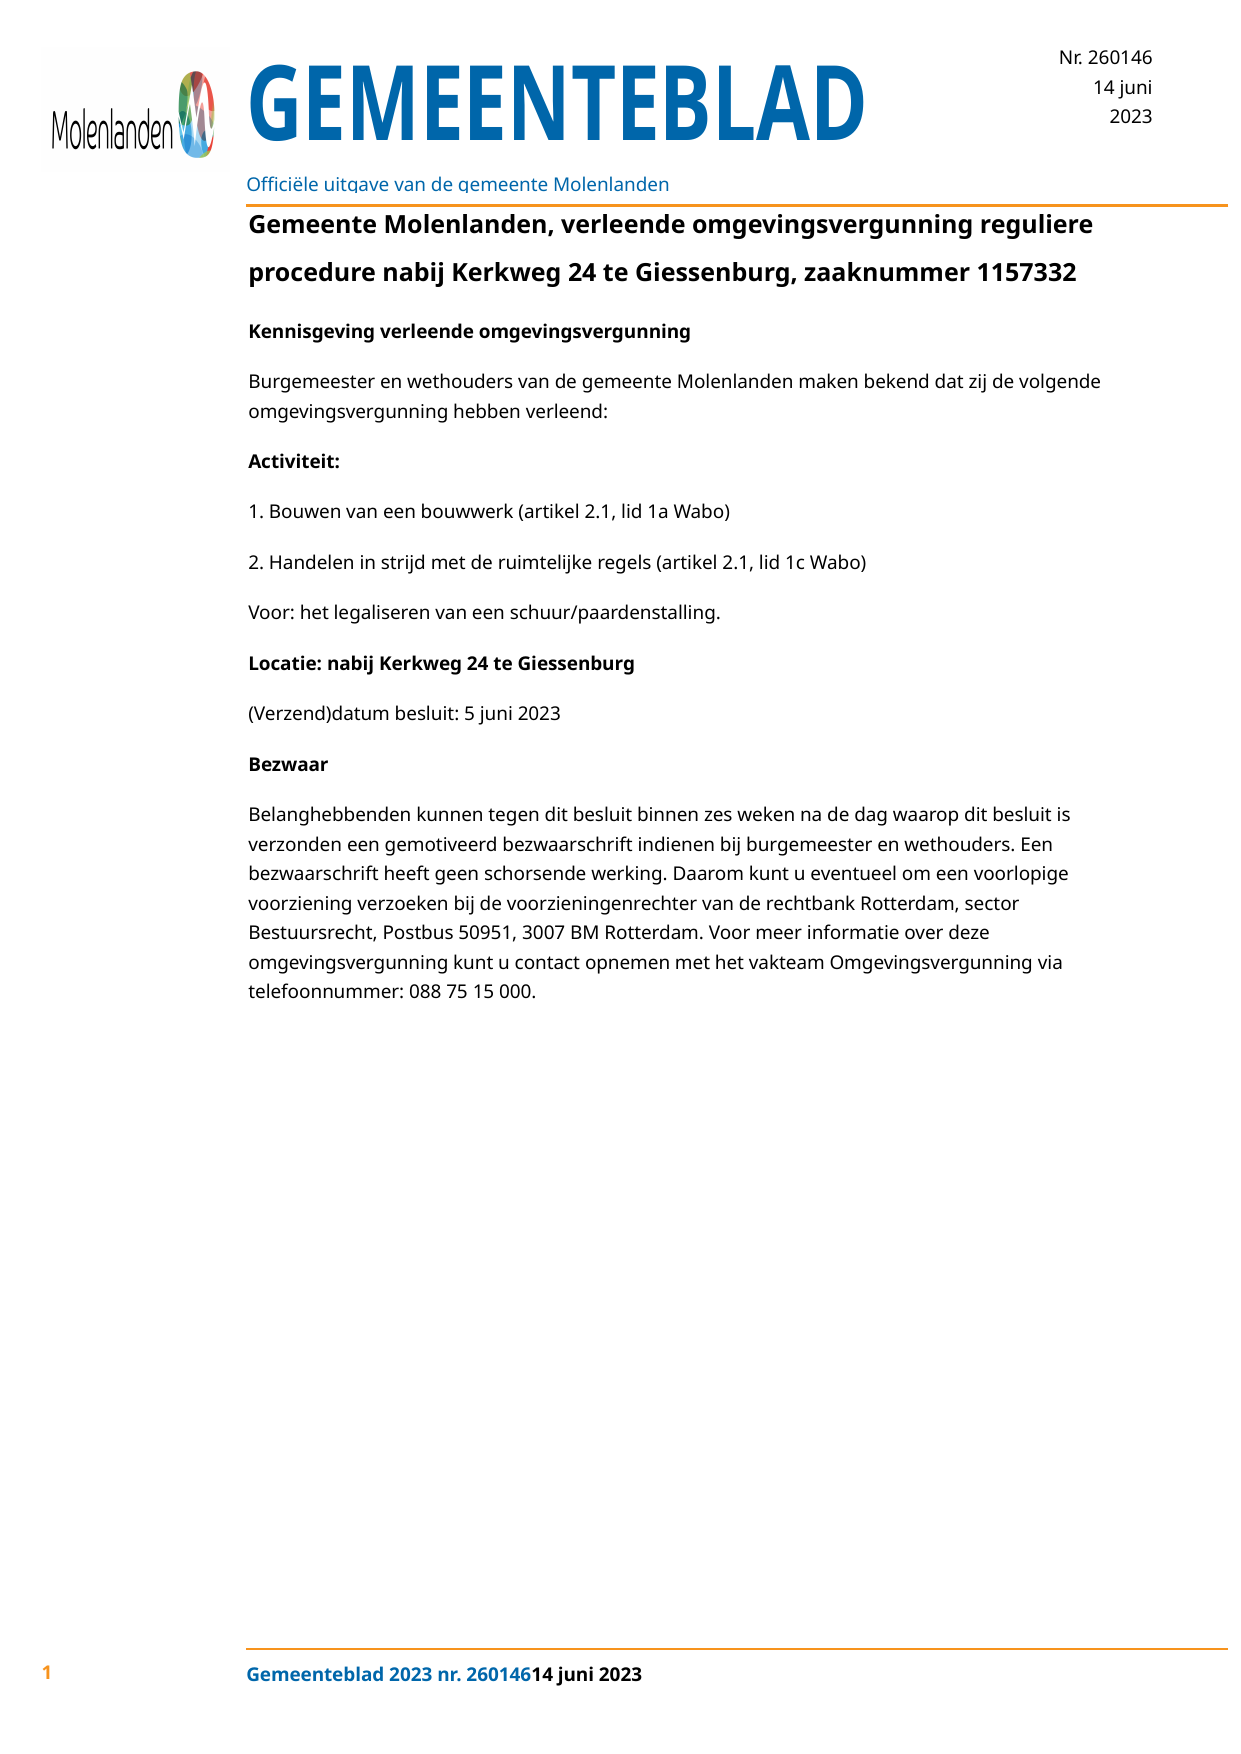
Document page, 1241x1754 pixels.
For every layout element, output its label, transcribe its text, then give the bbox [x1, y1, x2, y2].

text (Verzend)datum besluit: 5 juni 2023 [248, 700, 1152, 726]
text Gemeente Molenlanden, verleende omgevingsvergunning reguliere procedure nabij Kerkweg 24 te Giessenburg, zaaknummer 1157332 [248, 207, 1152, 288]
text Belanghebbenden kunnen tegen dit besluit binnen zes weken na de dag waarop dit besluit is verzonden een gemotiveerd bezwaarschrift indienen bij burgemeester en wethouders. Een bezwaarschrift heeft geen schorsende werking. Daarom kunt u eventueel om een voorlopige voorziening verzoeken bij de voorzieningenrechter van de rechtbank Rotterdam, sector Bestuursrecht, Postbus 50951, 3007 BM Rotterdam. Voor meer informatie over deze omgevingsvergunning kunt u contact opnemen met het vakteam Omgevingsvergunning via telefoonnummer: 088 75 15 000. [248, 801, 1152, 1004]
text Voor: het legaliseren van een schuur/paardenstalling. [248, 599, 1152, 625]
text 1. Bouwen van een bouwwerk (artikel 2.1, lid 1a Wabo) [248, 499, 1152, 524]
text Locatie: nabij Kerkweg 24 te Giessenburg [248, 650, 1152, 676]
text Burgemeester en wethouders van de gemeente Molenlanden maken bekend dat zij de volgende omgevingsvergunning hebben verleend: [248, 368, 1152, 424]
text Kennisgeving verleende omgevingsvergunning [248, 318, 1152, 344]
picture [41, 47, 231, 172]
text Bezwaar [248, 751, 1152, 777]
text Activiteit: [248, 448, 1152, 474]
text 2. Handelen in strijd met de ruimtelijke regels (artikel 2.1, lid 1c Wabo) [248, 549, 1152, 575]
